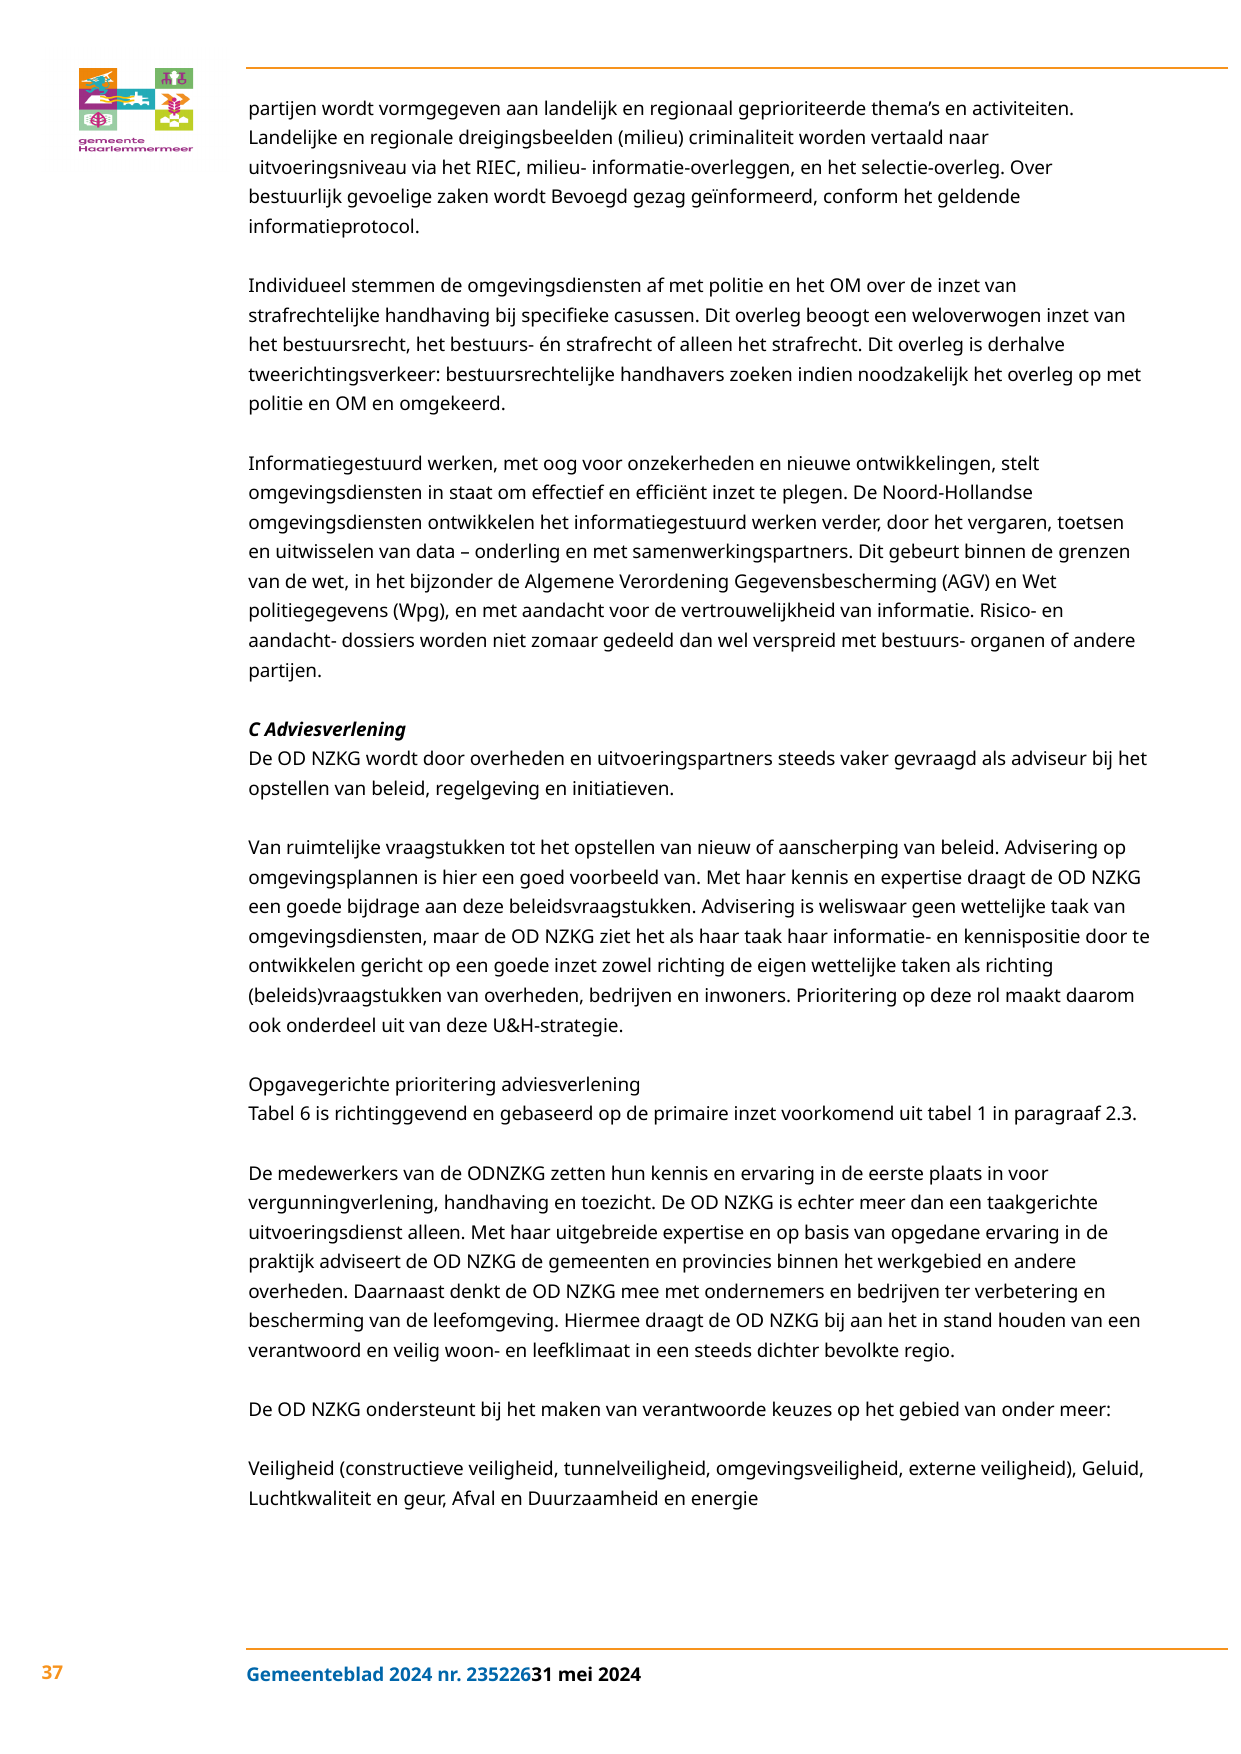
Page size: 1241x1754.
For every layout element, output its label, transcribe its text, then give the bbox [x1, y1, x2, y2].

text Informatiegestuurd werken, met oog voor onzekerheden en nieuwe ontwikkelingen, stelt omgevingsdiensten in staat om effectief en efficiënt inzet te plegen. De Noord-Hollandse omgevingsdiensten ontwikkelen het informatiegestuurd werken verder, door het vergaren, toetsen en uitwisselen van data – onderling en met samenwerkingspartners. Dit gebeurt binnen de grenzen van de wet, in het bijzonder de Algemene Verordening Gegevensbescherming (AGV) en Wet politiegegevens (Wpg), en met aandacht voor de vertrouwelijkheid van informatie. Risico- en aandacht- dossiers worden niet zomaar gedeeld dan wel verspreid met bestuurs- organen of andere partijen. [248, 450, 1152, 683]
text De OD NZKG wordt door overheden en uitvoeringspartners steeds vaker gevraagd als adviseur bij het opstellen van beleid, regelgeving en initiatieven. [248, 746, 1152, 801]
text Individueel stemmen de omgevingsdiensten af met politie en het OM over de inzet van strafrechtelijke handhaving bij specifieke casussen. Dit overleg beoogt een weloverwogen inzet van het bestuursrecht, het bestuurs- én strafrecht of alleen het strafrecht. Dit overleg is derhalve tweerichtingsverkeer: bestuursrechtelijke handhavers zoeken indien noodzakelijk het overleg op met politie en OM en omgekeerd. [248, 272, 1152, 416]
text Tabel 6 is richtinggevend en gebaseerd op de primaire inzet voorkomend uit tabel 1 in paragraaf 2.3. [248, 1101, 1152, 1126]
text Veiligheid (constructieve veiligheid, tunnelveiligheid, omgevingsveiligheid, externe veiligheid), Geluid, Luchtkwaliteit en geur, Afval en Duurzaamheid en energie [248, 1456, 1152, 1511]
text De OD NZKG ondersteunt bij het maken van verantwoorde keuzes op het gebied van onder meer: [248, 1396, 1152, 1422]
text Van ruimtelijke vraagstukken tot het opstellen van nieuw of aanscherping van beleid. Advisering op omgevingsplannen is hier een goed voorbeeld van. Met haar kennis en expertise draagt de OD NZKG een goede bijdrage aan deze beleidsvraagstukken. Advisering is weliswaar geen wettelijke taak van omgevingsdiensten, maar de OD NZKG ziet het als haar taak haar informatie- en kennispositie door te ontwikkelen gericht op een goede inzet zowel richting de eigen wettelijke taken als richting (beleids)vraagstukken van overheden, bedrijven en inwoners. Prioritering op deze rol maakt daarom ook onderdeel uit van deze U&H-strategie. [248, 834, 1152, 1038]
text Opgavegerichte prioritering adviesverlening [248, 1071, 1152, 1097]
picture [41, 47, 231, 172]
text C Adviesverlening [248, 716, 1152, 742]
text De medewerkers van de ODNZKG zetten hun kennis en ervaring in de eerste plaats in voor vergunningverlening, handhaving en toezicht. De OD NZKG is echter meer dan een taakgerichte uitvoeringsdienst alleen. Met haar uitgebreide expertise en op basis van opgedane ervaring in de praktijk adviseert de OD NZKG de gemeenten en provincies binnen het werkgebied en andere overheden. Daarnaast denkt de OD NZKG mee met ondernemers en bedrijven ter verbetering en bescherming van de leefomgeving. Hiermee draagt de OD NZKG bij aan het in stand houden van een verantwoord en veilig woon- en leefklimaat in een steeds dichter bevolkte regio. [248, 1160, 1152, 1363]
text partijen wordt vormgegeven aan landelijk en regionaal geprioriteerde thema’s en activiteiten. Landelijke en regionale dreigingsbeelden (milieu) criminaliteit worden vertaald naar uitvoeringsniveau via het RIEC, milieu- informatie-overleggen, en het selectie-overleg. Over bestuurlijk gevoelige zaken wordt Bevoegd gezag geïnformeerd, conform het geldende informatieprotocol. [248, 95, 1152, 239]
